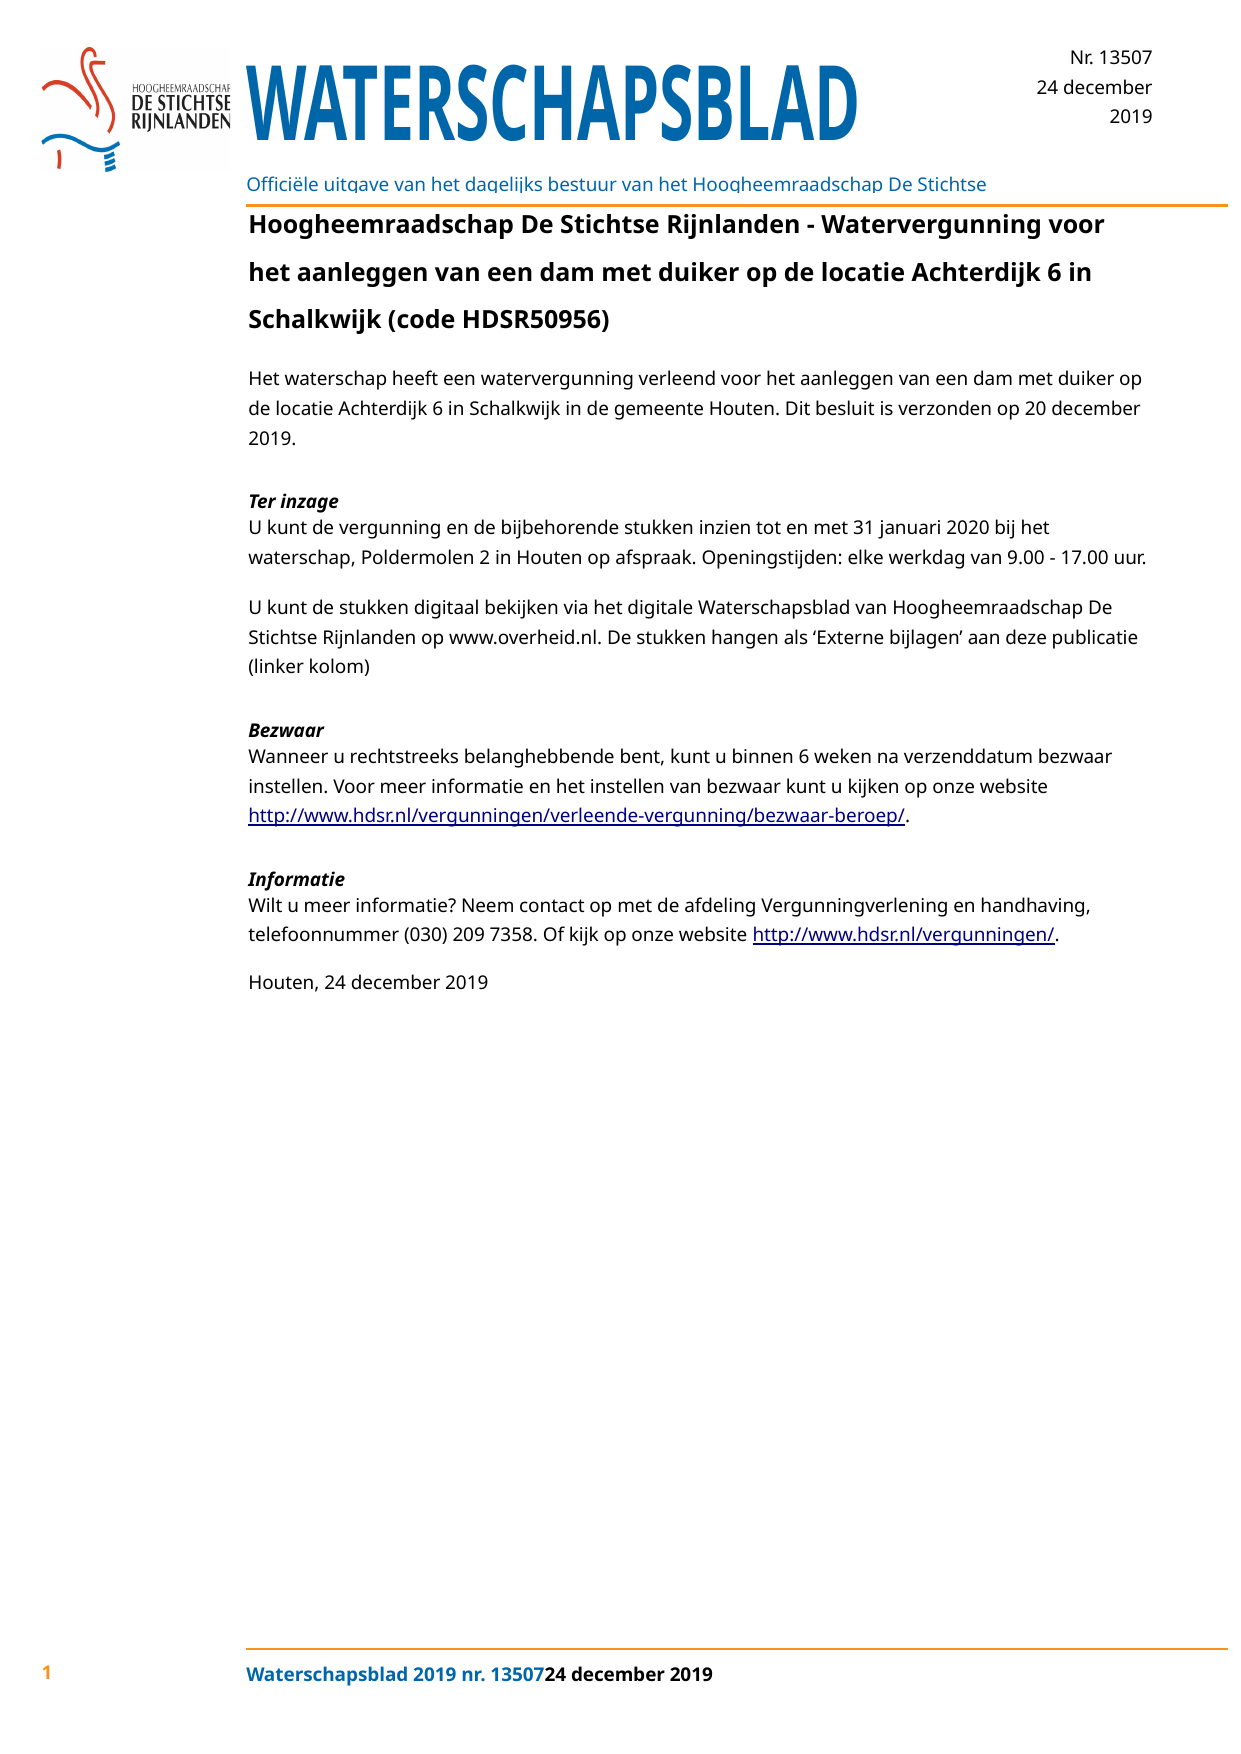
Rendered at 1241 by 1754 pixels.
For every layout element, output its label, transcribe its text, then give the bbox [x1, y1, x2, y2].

text Ter inzage [248, 489, 1152, 514]
text Bezwaar [248, 717, 1152, 743]
text U kunt de stukken digitaal bekijken via het digitale Waterschapsblad van Hoogheemraadschap De Stichtse Rijnlanden op www.overheid.nl. De stukken hangen als ‘Externe bijlagen’ aan deze publicatie (linker kolom) [248, 594, 1152, 679]
text Het waterschap heeft een watervergunning verleend voor het aanleggen van een dam met duiker op de locatie Achterdijk 6 in Schalkwijk in de gemeente Houten. Dit besluit is verzonden op 20 december 2019. [248, 366, 1152, 450]
text Wilt u meer informatie? Neem contact op met de afdeling Vergunningverlening en handhaving, telefoonnummer (030) 209 7358. Of kijk op onze website http://www.hdsr.nl/vergunningen/. [248, 892, 1152, 947]
picture [41, 47, 231, 172]
text Informatie [248, 866, 1152, 892]
text Hoogheemraadschap De Stichtse Rijnlanden - Watervergunning voor het aanleggen van een dam met duiker op de locatie Achterdijk 6 in Schalkwijk (code HDSR50956) [248, 207, 1152, 336]
text U kunt de vergunning en de bijbehorende stukken inzien tot en met 31 januari 2020 bij het waterschap, Poldermolen 2 in Houten op afspraak. Openingstijden: elke werkdag van 9.00 - 17.00 uur. [248, 514, 1152, 570]
text Houten, 24 december 2019 [248, 969, 1152, 995]
text Wanneer u rechtstreeks belanghebbende bent, kunt u binnen 6 weken na verzenddatum bezwaar instellen. Voor meer informatie en het instellen van bezwaar kunt u kijken op onze website http://www.hdsr.nl/vergunningen/verleende-vergunning/bezwaar-beroep/. [248, 743, 1152, 828]
